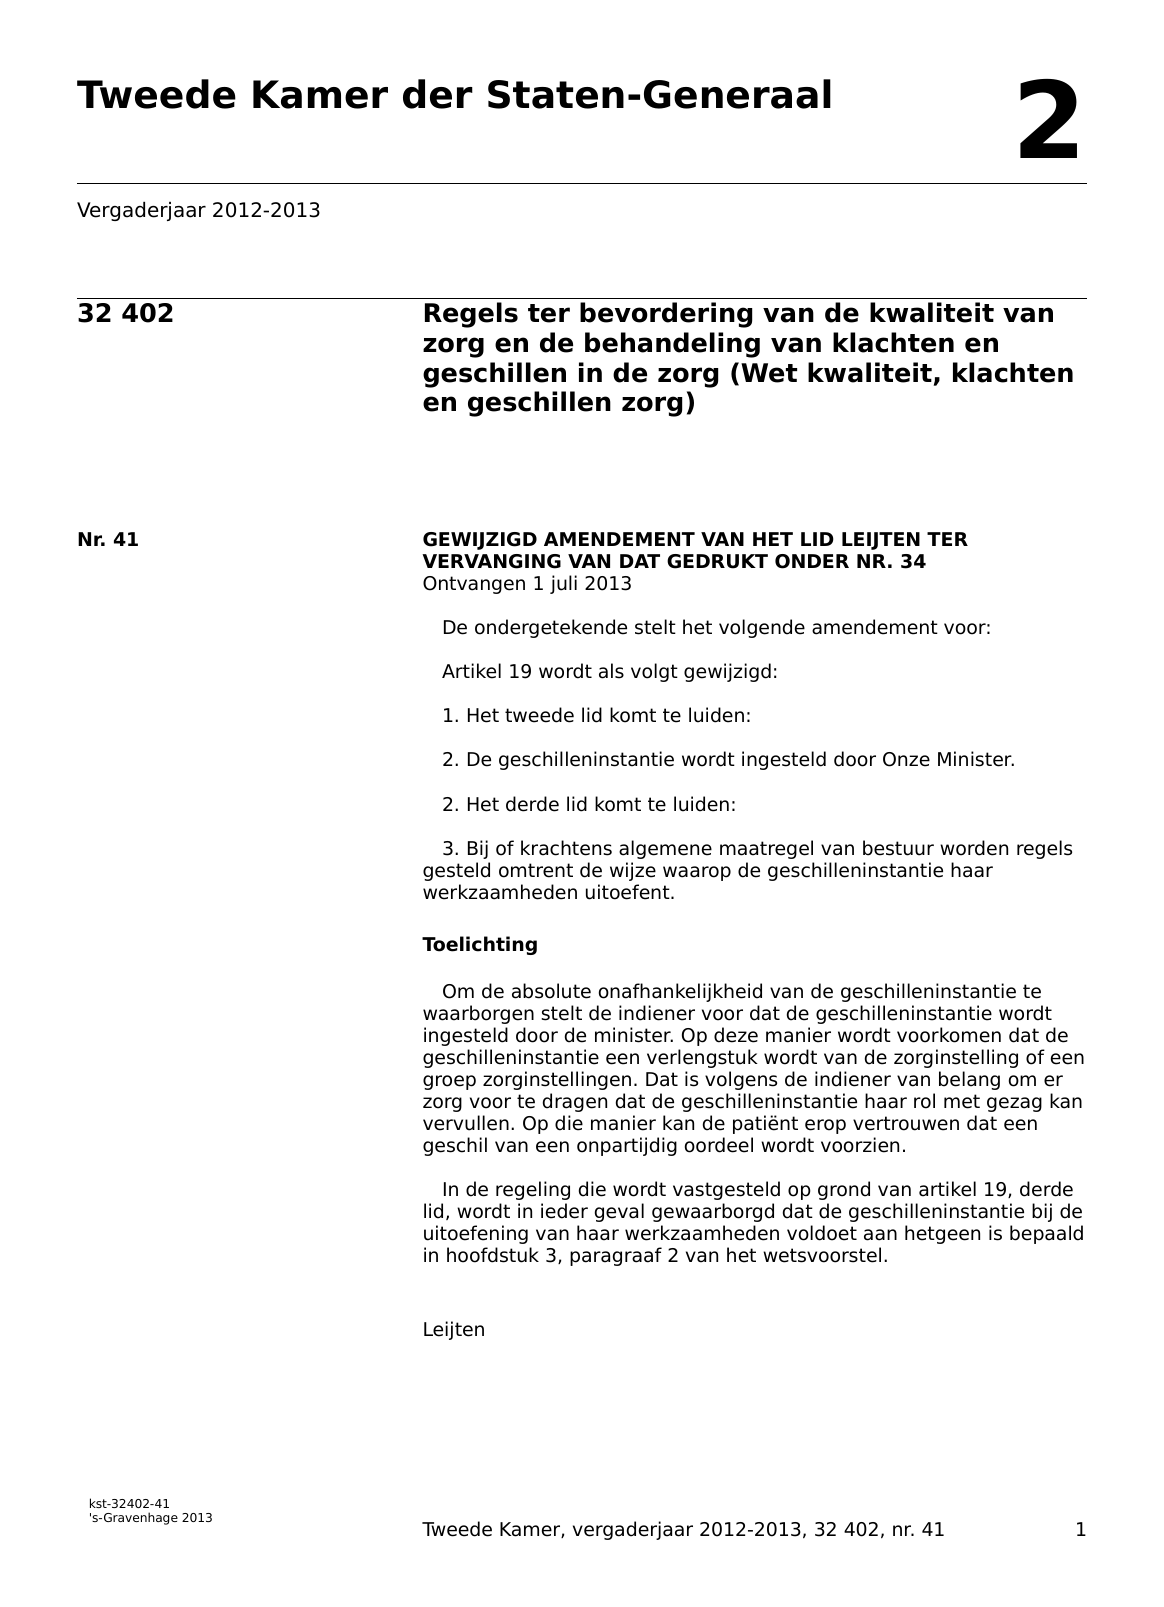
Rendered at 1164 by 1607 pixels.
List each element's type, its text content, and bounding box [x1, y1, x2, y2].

table_header Tweede Kamer der Staten-Generaal [77, 59, 886, 183]
text 's-Gravenhage 2013 [88, 1511, 323, 1525]
text 3. Bij of krachtens algemene maatregel van bestuur worden regels gesteld omtrent de wijze waarop de geschilleninstantie haar werkzaamheden uitoefent. [422, 838, 1087, 904]
text 2. De geschilleninstantie wordt ingesteld door Onze Minister. [422, 749, 1087, 771]
text Artikel 19 wordt als volgt gewijzigd: [422, 661, 1087, 683]
text 1. Het tweede lid komt te luiden: [422, 705, 1087, 727]
table_cell Vergaderjaar 2012-2013 [77, 184, 1087, 298]
text De ondergetekende stelt het volgende amendement voor: [422, 617, 1087, 639]
text Leijten [422, 1297, 1087, 1341]
text kst-32402-41 [88, 1497, 323, 1511]
subtitle Nr. 41 GEWIJZIGD AMENDEMENT VAN HET LID LEIJTEN TER VERVANGING VAN DAT GEDRUKT ONDER NR. 34 [77, 529, 1087, 573]
text Om de absolute onafhankelijkheid van de geschilleninstantie te waarborgen stelt de indiener voor dat de geschilleninstantie wordt ingesteld door de minister. Op deze manier wordt voorkomen dat de geschilleninstantie een verlengstuk wordt van de zorginstelling of een groep zorginstellingen. Dat is volgens de indiener van belang om er zorg voor te dragen dat de geschilleninstantie haar rol met gezag kan vervullen. Op die manier kan de patiënt erop vertrouwen dat een geschil van een onpartijdig oordeel wordt voorzien. [422, 981, 1087, 1156]
subtitle 32 402 Regels ter bevordering van de kwaliteit van zorg en de behandeling van klachten en geschillen in de zorg (Wet kwaliteit, klachten en geschillen zorg) [77, 299, 1087, 418]
subtitle Toelichting [422, 934, 1087, 956]
table_header 2 [886, 59, 1087, 183]
text In de regeling die wordt vastgesteld op grond van artikel 19, derde lid, wordt in ieder geval gewaarborgd dat de geschilleninstantie bij de uitoefening van haar werkzaamheden voldoet aan hetgeen is bepaald in hoofdstuk 3, paragraaf 2 van het wetsvoorstel. [422, 1179, 1087, 1267]
text Ontvangen 1 juli 2013 [422, 573, 1087, 595]
text 2. Het derde lid komt te luiden: [422, 793, 1087, 816]
